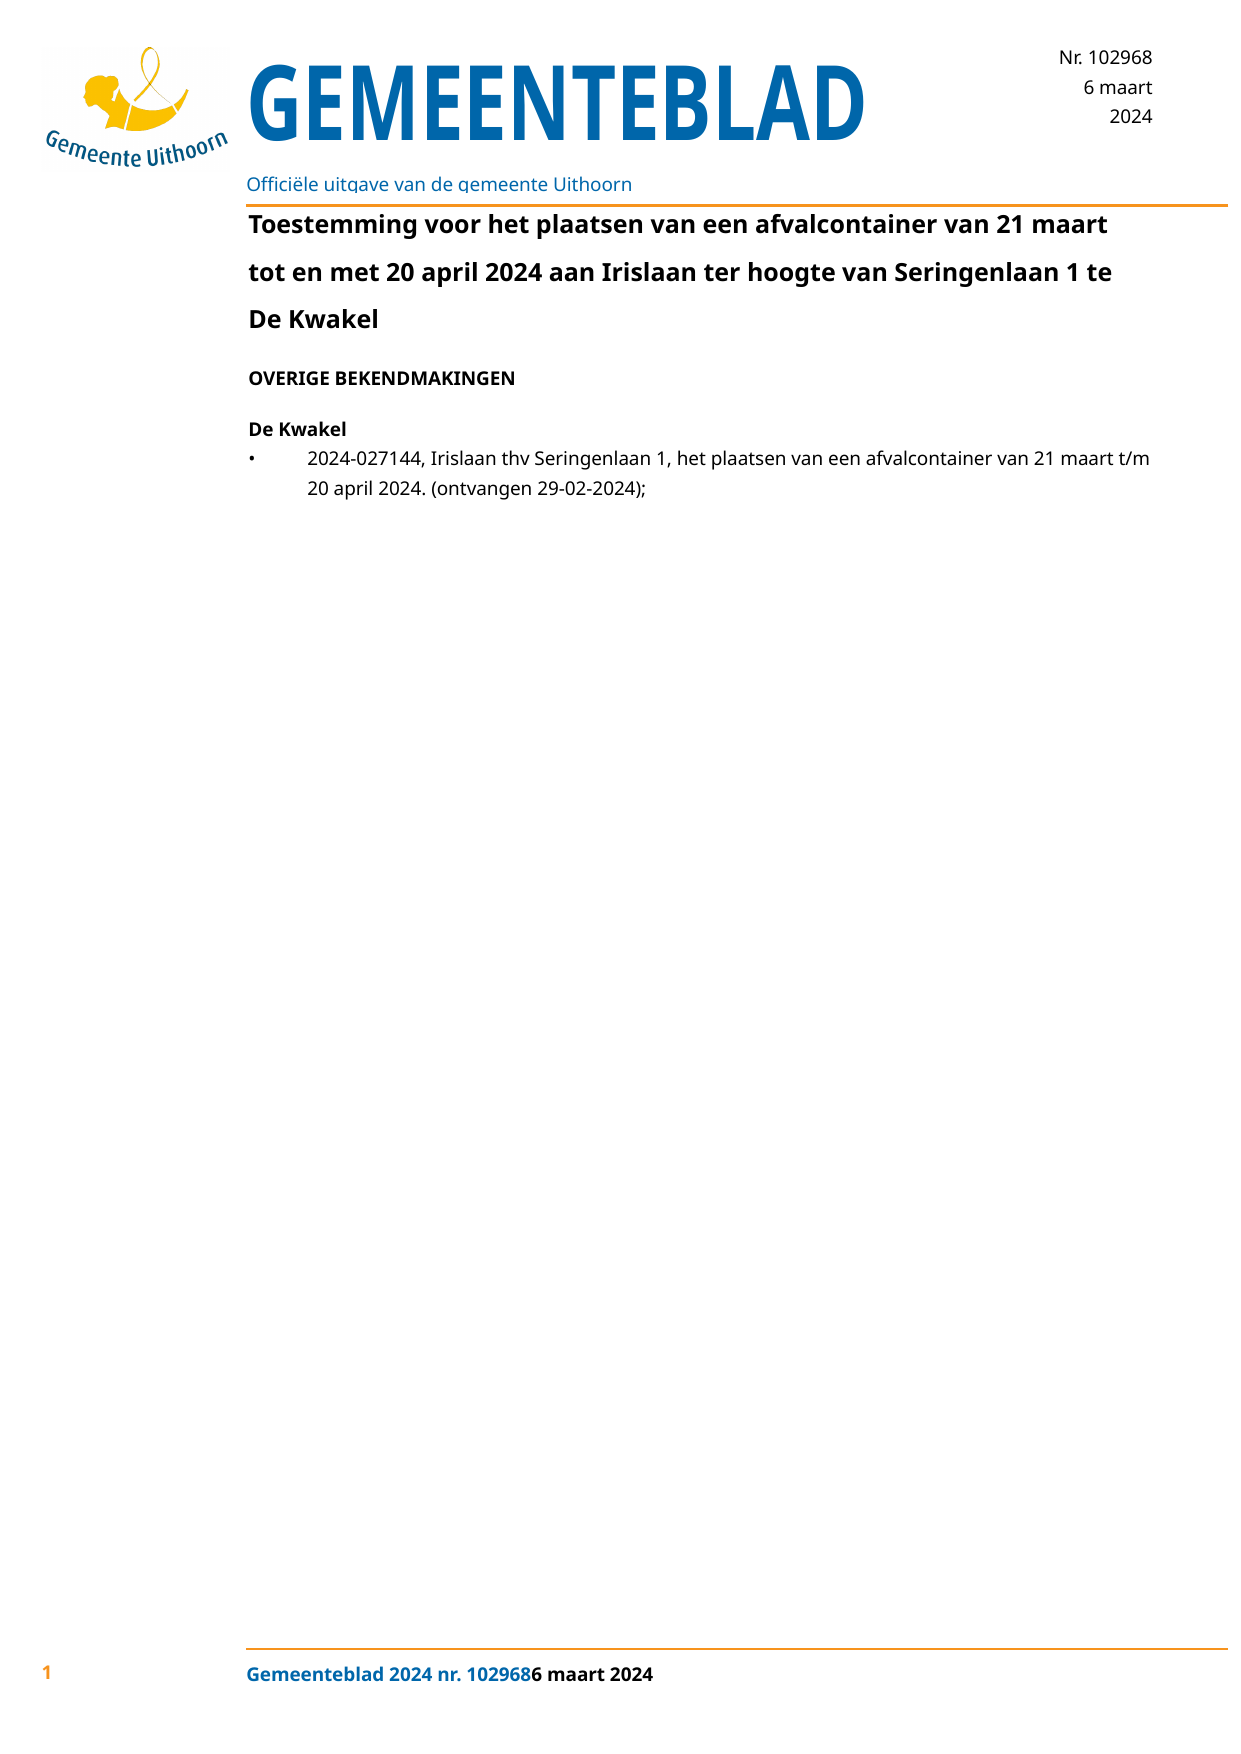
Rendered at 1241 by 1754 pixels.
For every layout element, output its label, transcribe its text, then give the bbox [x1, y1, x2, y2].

text Toestemming voor het plaatsen van een afvalcontainer van 21 maart tot en met 20 april 2024 aan Irislaan ter hoogte van Seringenlaan 1 te De Kwakel [248, 207, 1152, 336]
text De Kwakel [248, 416, 1152, 442]
text OVERIGE BEKENDMAKINGEN [248, 366, 1152, 391]
list 2024-027144, Irislaan thv Seringenlaan 1, het plaatsen van een afvalcontainer van 21 maart t/m 20 april 2024. (ontvangen 29-02-2024); [248, 446, 1152, 501]
picture [41, 47, 231, 172]
